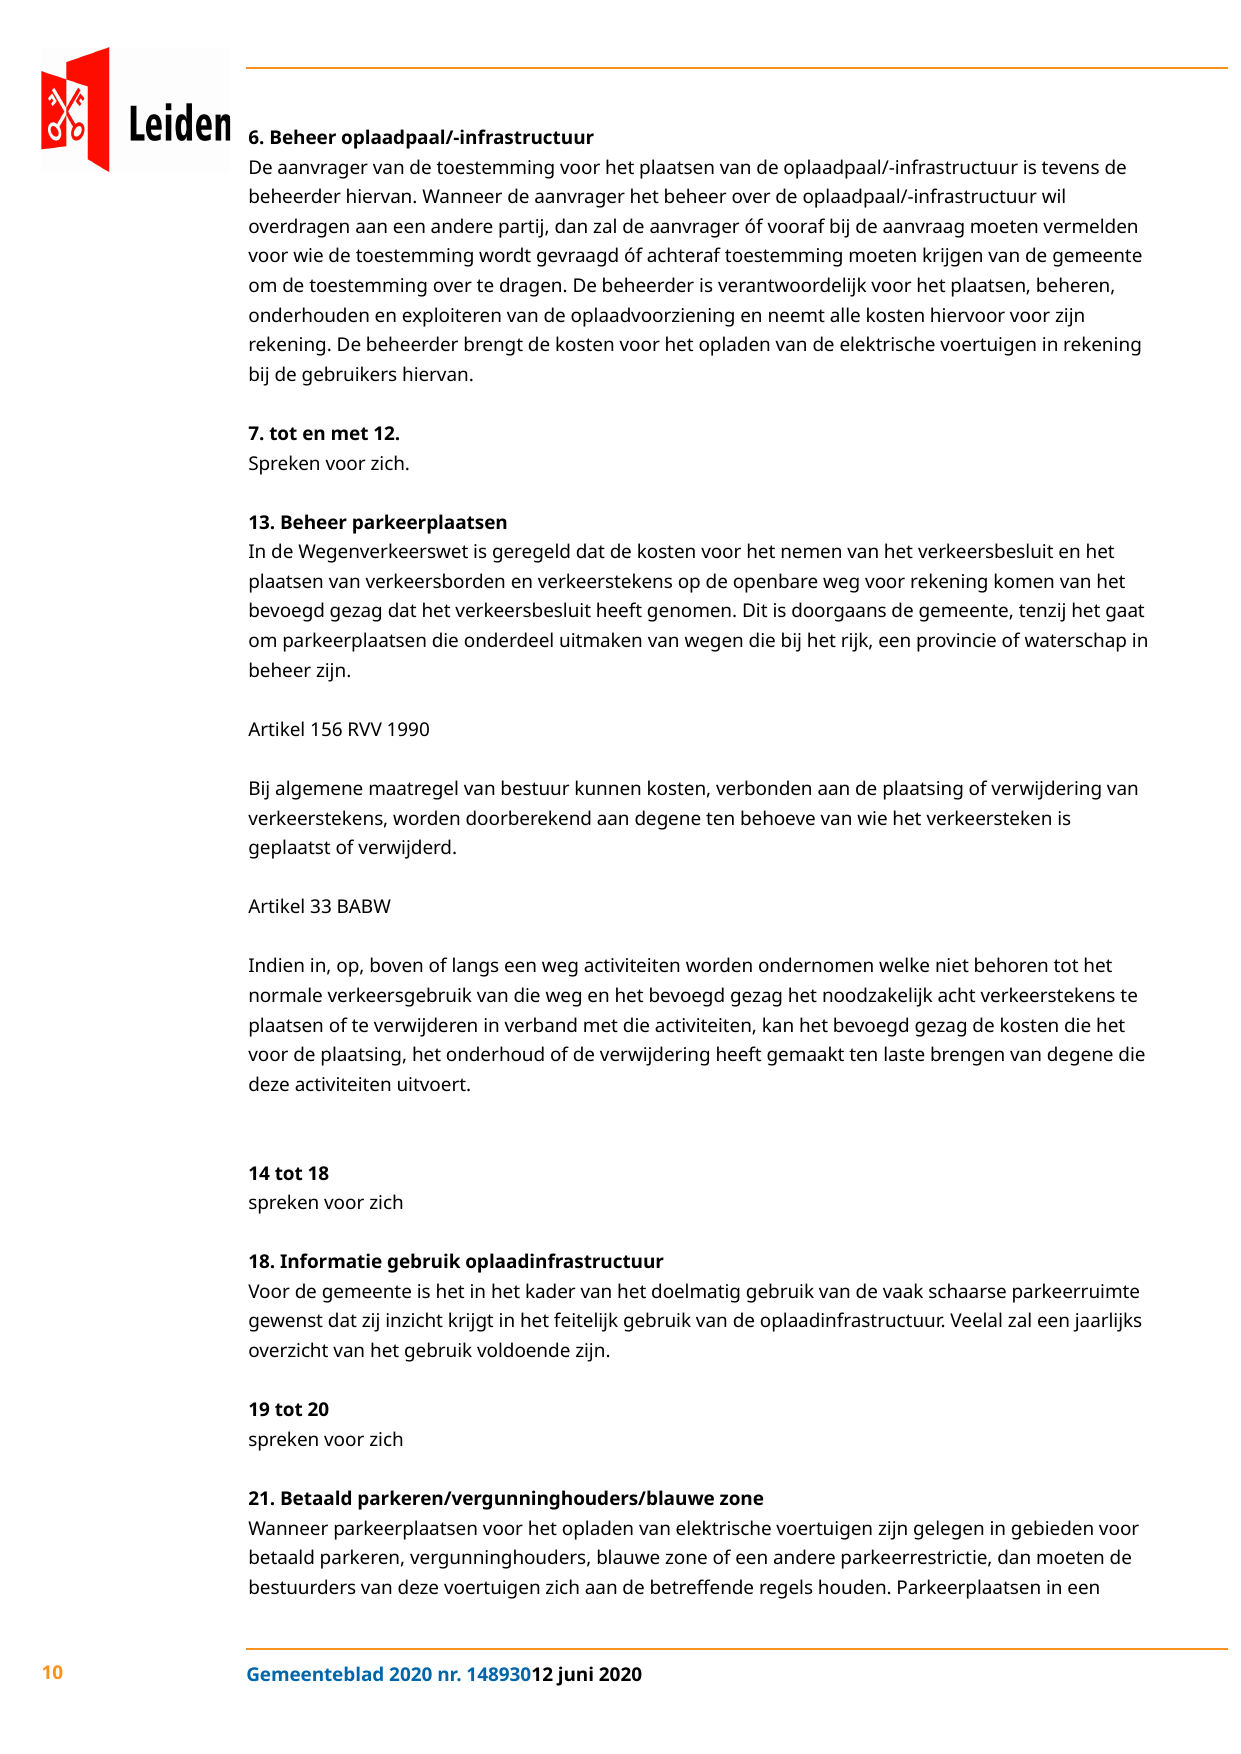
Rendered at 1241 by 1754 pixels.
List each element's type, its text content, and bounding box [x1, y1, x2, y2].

text De aanvrager van de toestemming voor het plaatsen van de oplaadpaal/-infrastructuur is tevens de beheerder hiervan. Wanneer de aanvrager het beheer over de oplaadpaal/-infrastructuur wil overdragen aan een andere partij, dan zal de aanvrager óf vooraf bij de aanvraag moeten vermelden voor wie de toestemming wordt gevraagd óf achteraf toestemming moeten krijgen van de gemeente om de toestemming over te dragen. De beheerder is verantwoordelijk voor het plaatsen, beheren, onderhouden en exploiteren van de oplaadvoorziening en neemt alle kosten hiervoor voor zijn rekening. De beheerder brengt de kosten voor het opladen van de elektrische voertuigen in rekening bij de gebruikers hiervan. [248, 154, 1152, 387]
text 21. Betaald parkeren/vergunninghouders/blauwe zone [248, 1485, 1152, 1511]
text 7. tot en met 12. [248, 420, 1152, 446]
text Indien in, op, boven of langs een weg activiteiten worden ondernomen welke niet behoren tot het normale verkeersgebruik van die weg en het bevoegd gezag het noodzakelijk acht verkeerstekens te plaatsen of te verwijderen in verband met die activiteiten, kan het bevoegd gezag de kosten die het voor de plaatsing, het onderhoud of de verwijdering heeft gemaakt ten laste brengen van degene die deze activiteiten uitvoert. [248, 953, 1152, 1097]
text 14 tot 18 [248, 1160, 1152, 1186]
text 6. Beheer oplaadpaal/-infrastructuur [248, 124, 1152, 150]
text spreken voor zich [248, 1426, 1152, 1452]
text Artikel 156 RVV 1990 [248, 716, 1152, 742]
text 19 tot 20 [248, 1396, 1152, 1422]
picture [41, 47, 231, 172]
text 13. Beheer parkeerplaatsen [248, 509, 1152, 535]
text Voor de gemeente is het in het kader van het doelmatig gebruik van de vaak schaarse parkeerruimte gewenst dat zij inzicht krijgt in het feitelijk gebruik van de oplaadinfrastructuur. Veelal zal een jaarlijks overzicht van het gebruik voldoende zijn. [248, 1278, 1152, 1363]
text Wanneer parkeerplaatsen voor het opladen van elektrische voertuigen zijn gelegen in gebieden voor betaald parkeren, vergunninghouders, blauwe zone of een andere parkeerrestrictie, dan moeten de bestuurders van deze voertuigen zich aan de betreffende regels houden. Parkeerplaatsen in een [248, 1515, 1152, 1600]
text spreken voor zich [248, 1189, 1152, 1215]
text 18. Informatie gebruik oplaadinfrastructuur [248, 1248, 1152, 1274]
text Spreken voor zich. [248, 450, 1152, 476]
text Bij algemene maatregel van bestuur kunnen kosten, verbonden aan de plaatsing of verwijdering van verkeerstekens, worden doorberekend aan degene ten behoeve van wie het verkeersteken is geplaatst of verwijderd. [248, 775, 1152, 860]
text Artikel 33 BABW [248, 893, 1152, 919]
text In de Wegenverkeerswet is geregeld dat de kosten voor het nemen van het verkeersbesluit en het plaatsen van verkeersborden en verkeerstekens op de openbare weg voor rekening komen van het bevoegd gezag dat het verkeersbesluit heeft genomen. Dit is doorgaans de gemeente, tenzij het gaat om parkeerplaatsen die onderdeel uitmaken van wegen die bij het rijk, een provincie of waterschap in beheer zijn. [248, 538, 1152, 683]
